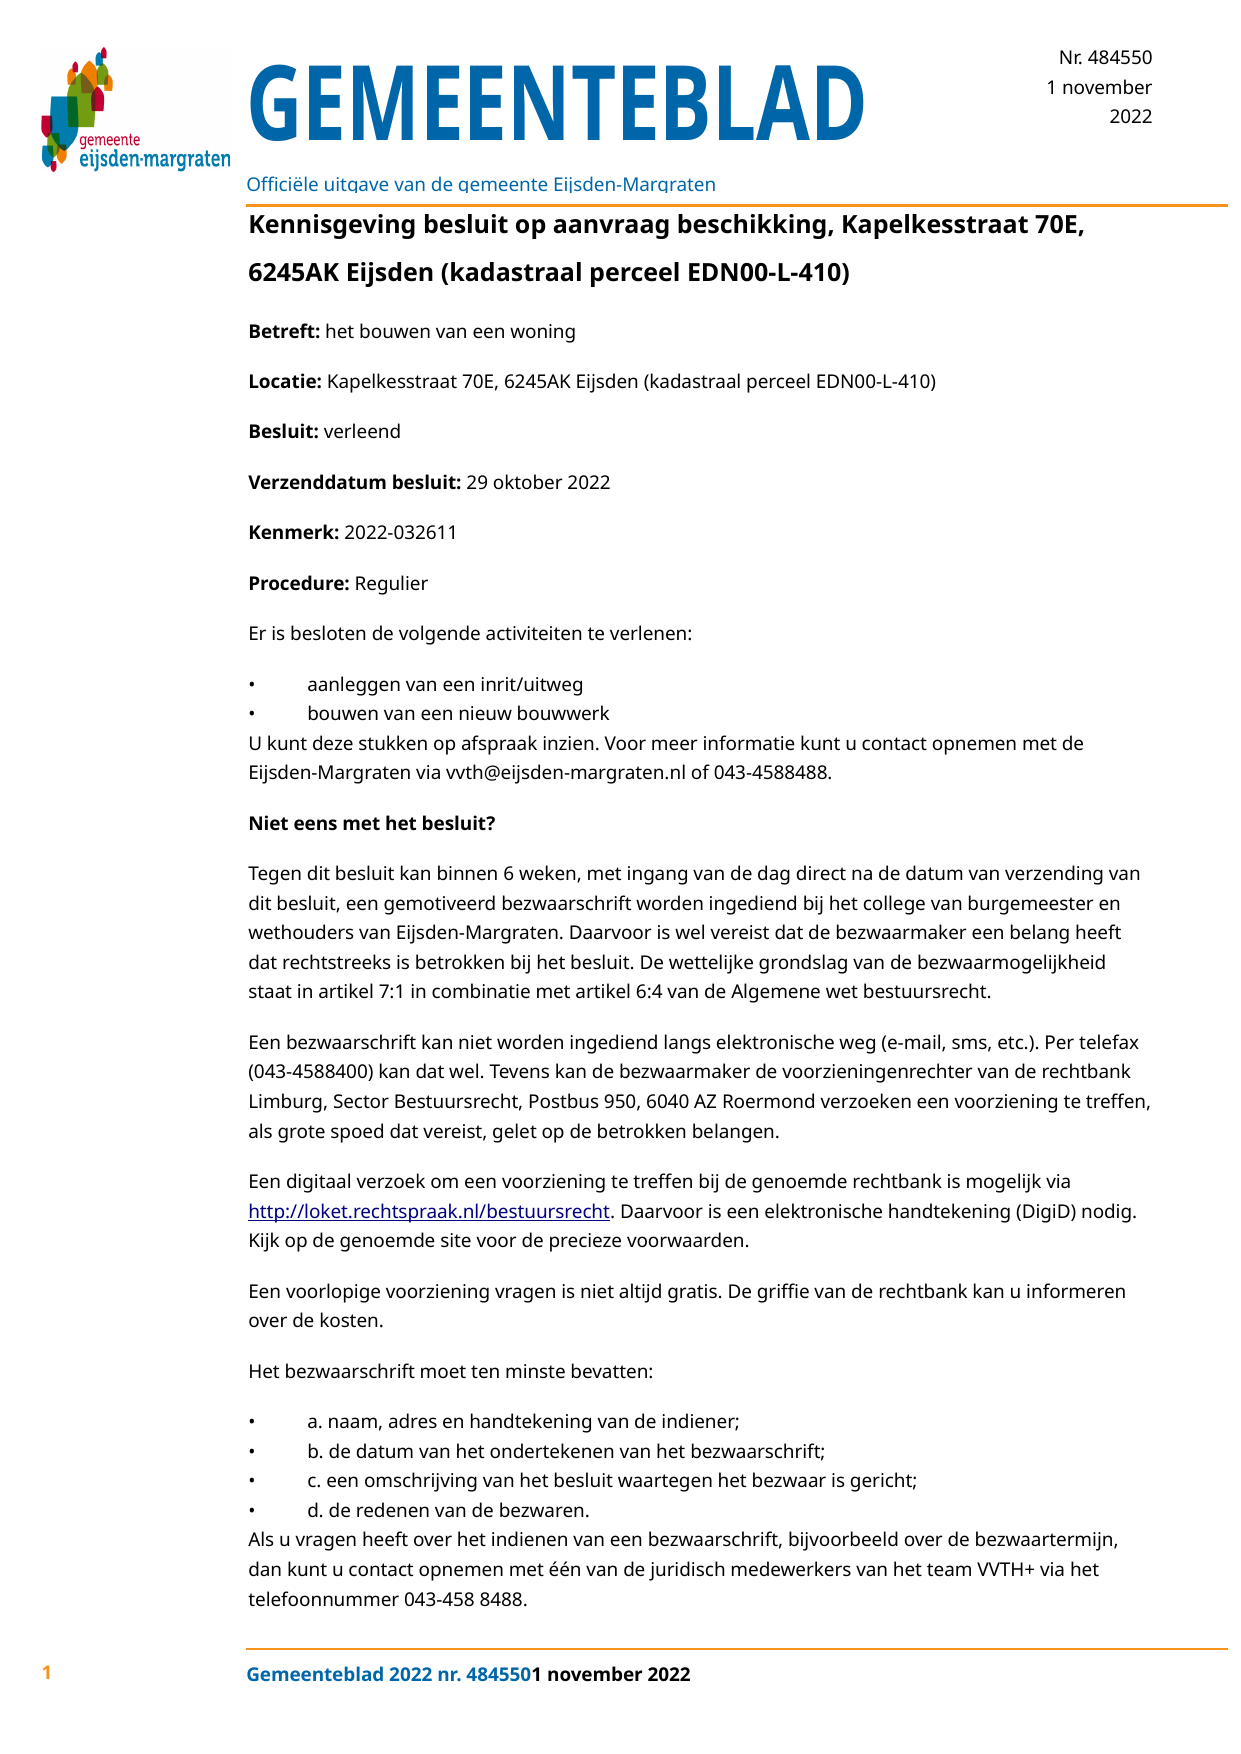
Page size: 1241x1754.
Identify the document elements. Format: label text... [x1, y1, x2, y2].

list c. een omschrijving van het besluit waartegen het bezwaar is gericht; [248, 1467, 1152, 1493]
text Een bezwaarschrift kan niet worden ingediend langs elektronische weg (e-mail, sms, etc.). Per telefax (043-4588400) kan dat wel. Tevens kan de bezwaarmaker de voorzieningenrechter van de rechtbank Limburg, Sector Bestuursrecht, Postbus 950, 6040 AZ Roermond verzoeken een voorziening te treffen, als grote spoed dat vereist, gelet op de betrokken belangen. [248, 1029, 1152, 1144]
text Procedure: Regulier [248, 570, 1152, 596]
text Niet eens met het besluit? [248, 810, 1152, 836]
list bouwen van een nieuw bouwwerk [248, 700, 1152, 726]
text Kennisgeving besluit op aanvraag beschikking, Kapelkesstraat 70E, 6245AK Eijsden (kadastraal perceel EDN00-L-410) [248, 207, 1152, 288]
text Er is besloten de volgende activiteiten te verlenen: [248, 620, 1152, 646]
text Een voorlopige voorziening vragen is niet altijd gratis. De griffie van de rechtbank kan u informeren over de kosten. [248, 1278, 1152, 1333]
text U kunt deze stukken op afspraak inzien. Voor meer informatie kunt u contact opnemen met de Eijsden-Margraten via vvth@eijsden-margraten.nl of 043-4588488. [248, 730, 1152, 785]
list b. de datum van het ondertekenen van het bezwaarschrift; [248, 1438, 1152, 1464]
list aanleggen van een inrit/uitweg [248, 671, 1152, 697]
text Besluit: verleend [248, 419, 1152, 444]
text Verzenddatum besluit: 29 oktober 2022 [248, 469, 1152, 495]
text Tegen dit besluit kan binnen 6 weken, met ingang van de dag direct na de datum van verzending van dit besluit, een gemotiveerd bezwaarschrift worden ingediend bij het college van burgemeester en wethouders van Eijsden-Margraten. Daarvoor is wel vereist dat de bezwaarmaker een belang heeft dat rechtstreeks is betrokken bij het besluit. De wettelijke grondslag van de bezwaarmogelijkheid staat in artikel 7:1 in combinatie met artikel 6:4 van de Algemene wet bestuursrecht. [248, 860, 1152, 1004]
list d. de redenen van de bezwaren. [248, 1497, 1152, 1523]
text Een digitaal verzoek om een voorziening te treffen bij de genoemde rechtbank is mogelijk via http://loket.rechtspraak.nl/bestuursrecht. Daarvoor is een elektronische handtekening (DigiD) nodig. Kijk op de genoemde site voor de precieze voorwaarden. [248, 1168, 1152, 1253]
list a. naam, adres en handtekening van de indiener; [248, 1408, 1152, 1434]
text Locatie: Kapelkesstraat 70E, 6245AK Eijsden (kadastraal perceel EDN00-L-410) [248, 368, 1152, 394]
text Betreft: het bouwen van een woning [248, 318, 1152, 344]
text Kenmerk: 2022-032611 [248, 519, 1152, 545]
picture [41, 47, 231, 172]
text Het bezwaarschrift moet ten minste bevatten: [248, 1358, 1152, 1384]
text Als u vragen heeft over het indienen van een bezwaarschrift, bijvoorbeeld over de bezwaartermijn, dan kunt u contact opnemen met één van de juridisch medewerkers van het team VVTH+ via het telefoonnummer 043-458 8488. [248, 1527, 1152, 1612]
